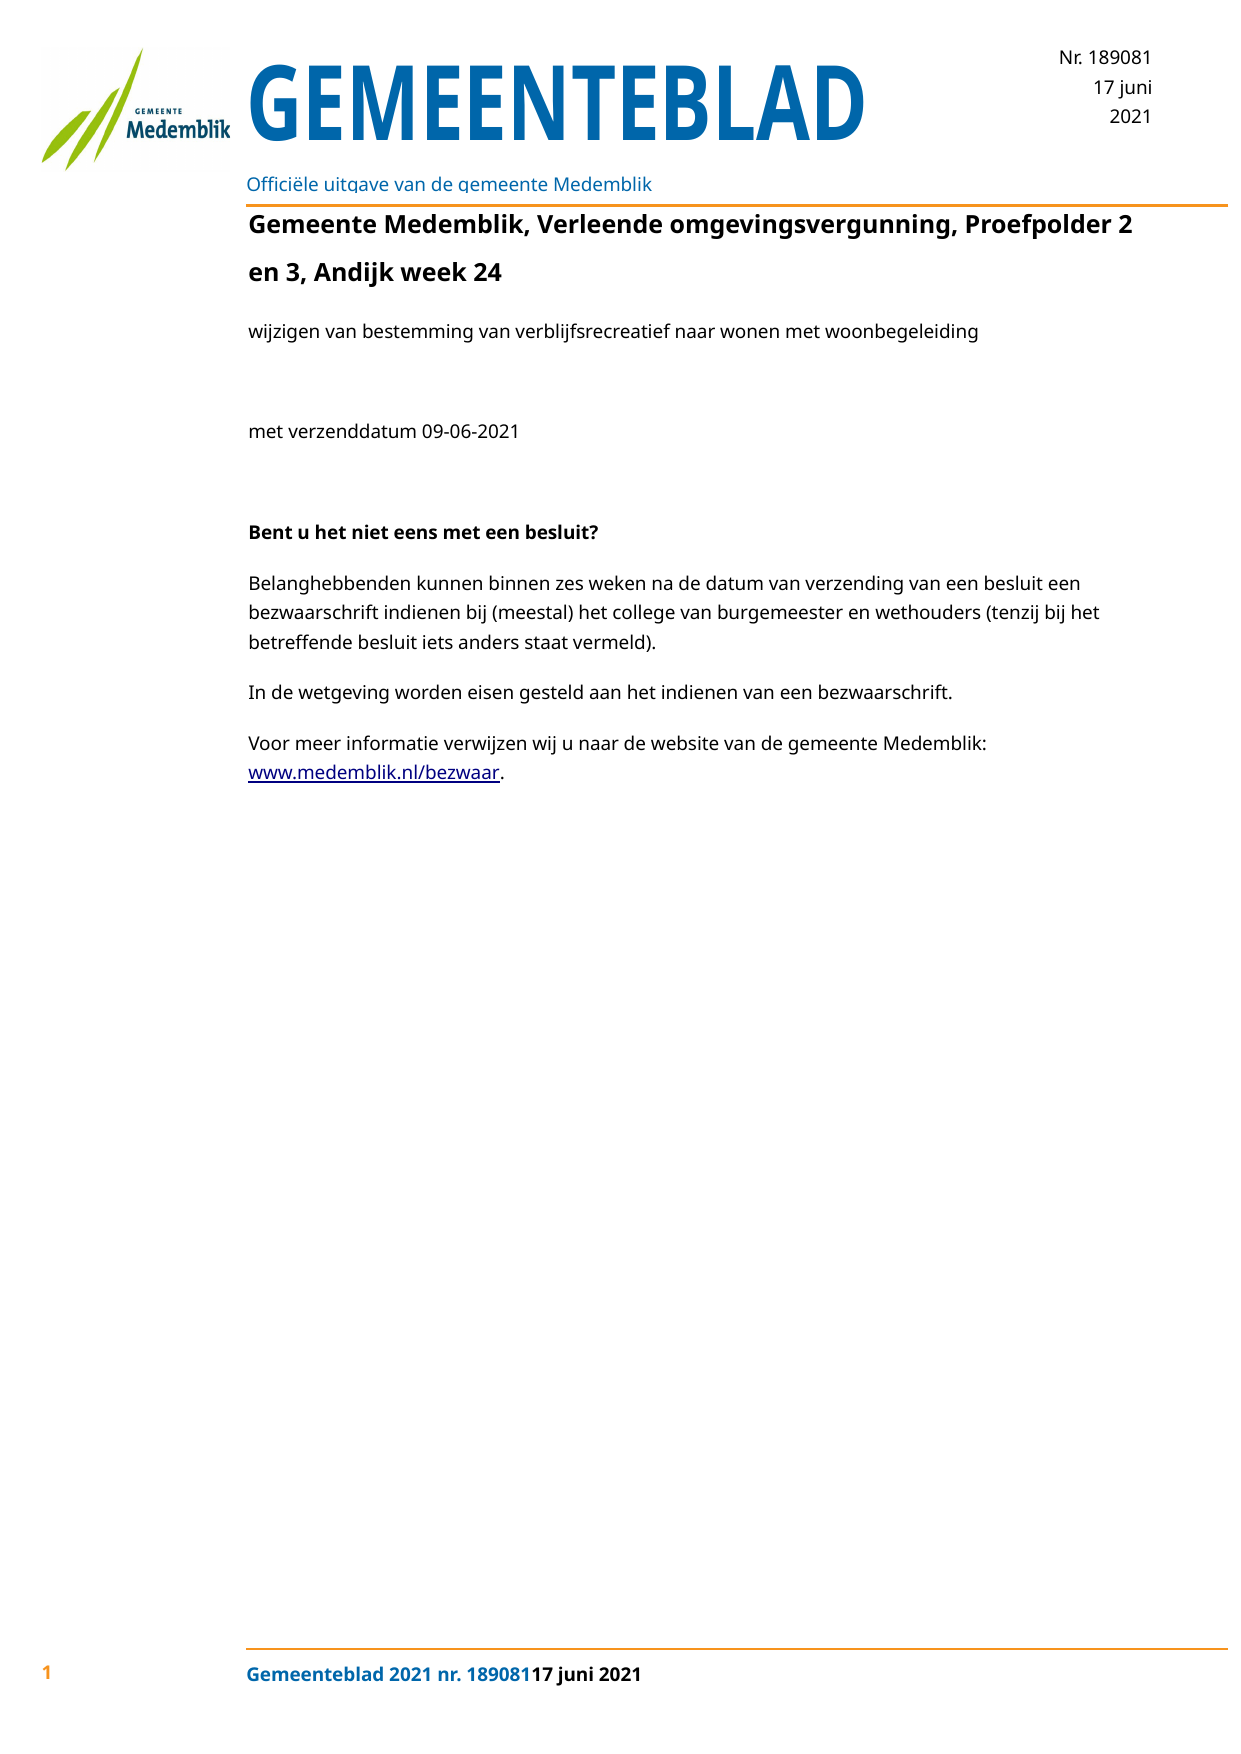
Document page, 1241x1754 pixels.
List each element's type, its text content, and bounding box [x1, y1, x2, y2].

text In de wetgeving worden eisen gesteld aan het indienen van een bezwaarschrift. [248, 679, 1152, 705]
text Gemeente Medemblik, Verleende omgevingsvergunning, Proefpolder 2 en 3, Andijk week 24 [248, 207, 1152, 288]
text met verzenddatum 09-06-2021 [248, 419, 1152, 444]
text wijzigen van bestemming van verblijfsrecreatief naar wonen met woonbegeleiding [248, 318, 1152, 344]
text Bent u het niet eens met een besluit? [248, 519, 1152, 545]
picture [41, 47, 231, 172]
text Belanghebbenden kunnen binnen zes weken na de datum van verzending van een besluit een bezwaarschrift indienen bij (meestal) het college van burgemeester en wethouders (tenzij bij het betreffende besluit iets anders staat vermeld). [248, 570, 1152, 655]
text Voor meer informatie verwijzen wij u naar de website van de gemeente Medemblik: www.medemblik.nl/bezwaar. [248, 730, 1152, 785]
